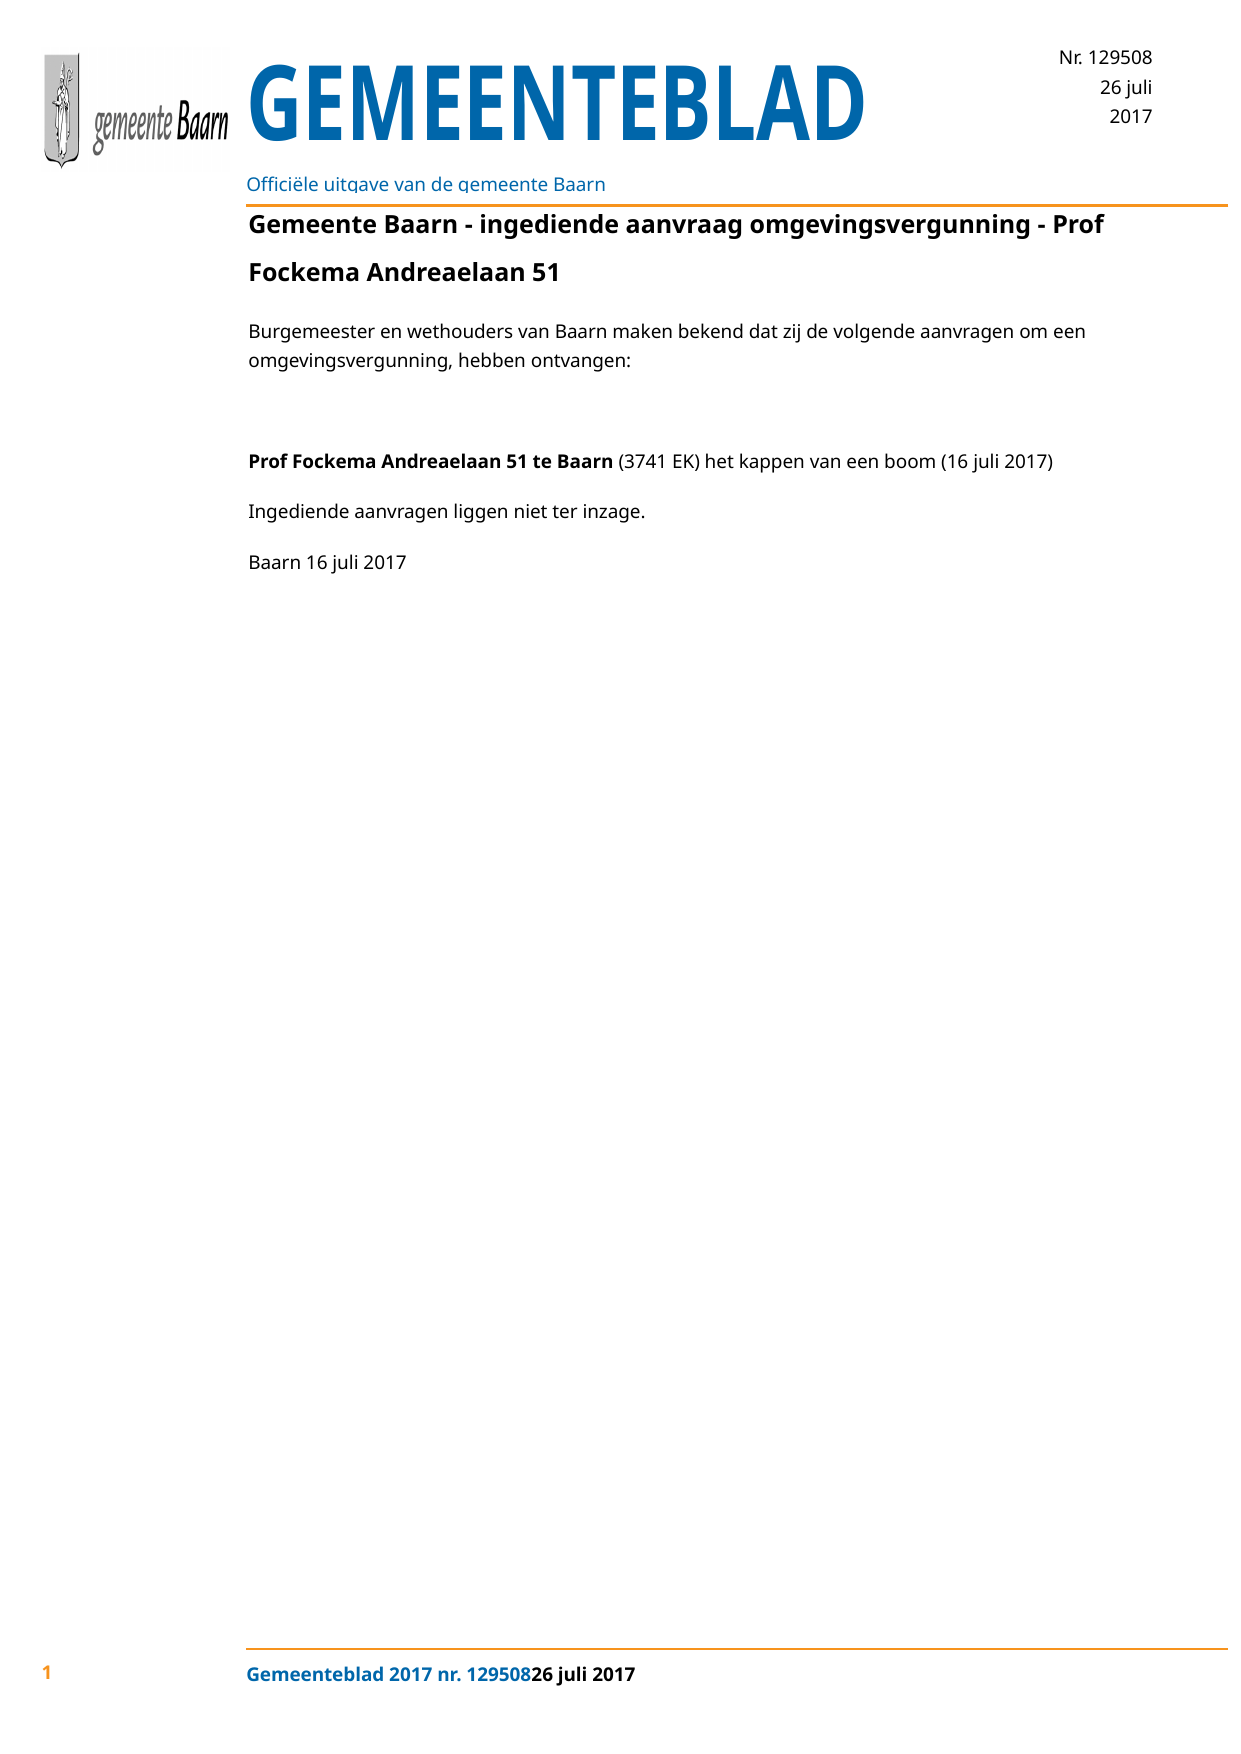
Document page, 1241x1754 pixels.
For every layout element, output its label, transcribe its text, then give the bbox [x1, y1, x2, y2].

text Gemeente Baarn - ingediende aanvraag omgevingsvergunning - Prof Fockema Andreaelaan 51 [248, 207, 1152, 288]
text Ingediende aanvragen liggen niet ter inzage. [248, 499, 1152, 524]
picture [41, 47, 231, 172]
text Prof Fockema Andreaelaan 51 te Baarn (3741 EK) het kappen van een boom (16 juli 2017) [248, 448, 1152, 474]
text Burgemeester en wethouders van Baarn maken bekend dat zij de volgende aanvragen om een omgevingsvergunning, hebben ontvangen: [248, 318, 1152, 373]
text Baarn 16 juli 2017 [248, 549, 1152, 575]
